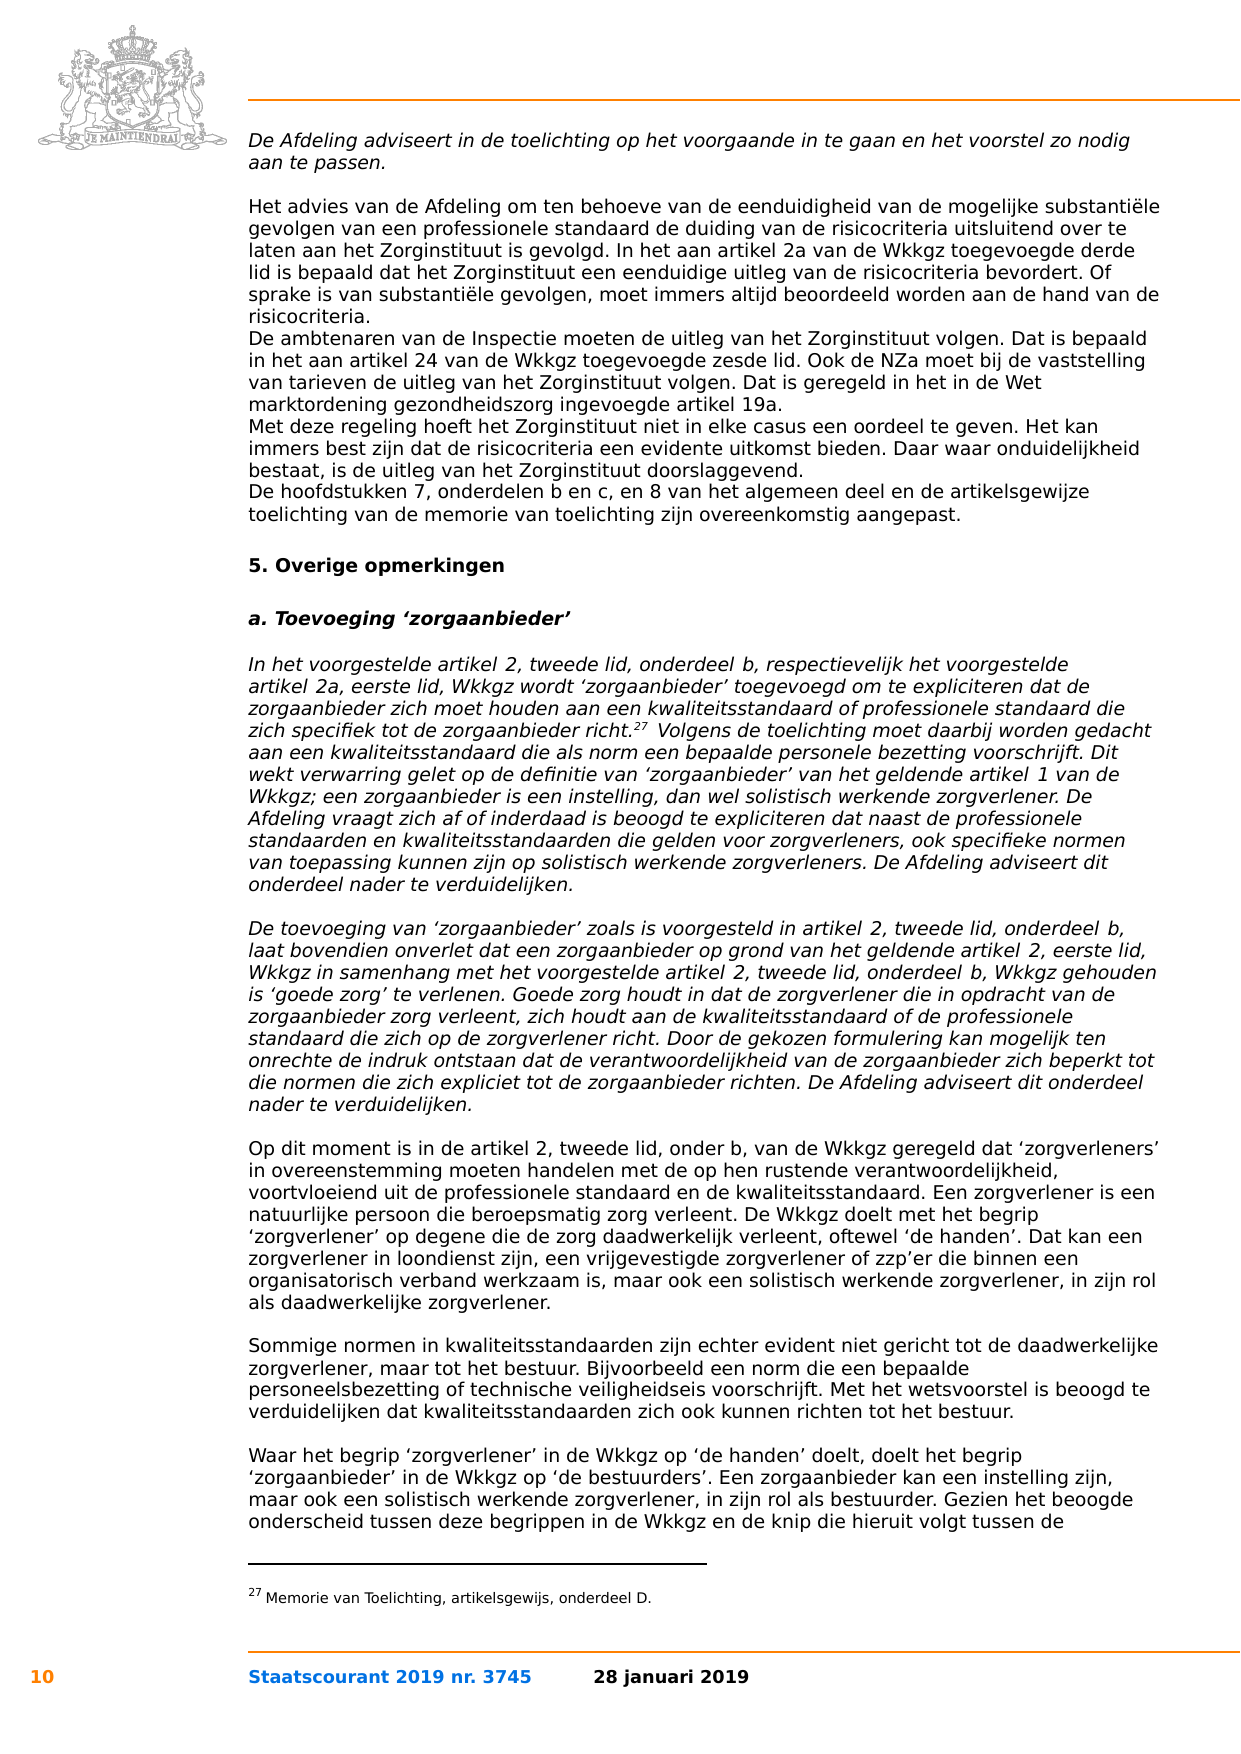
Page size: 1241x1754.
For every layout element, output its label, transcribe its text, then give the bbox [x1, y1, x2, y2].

text Het advies van de Afdeling om ten behoeve van de eenduidigheid van de mogelijke substantiële gevolgen van een professionele standaard de duiding van de risicocriteria uitsluitend over te laten aan het Zorginstituut is gevolgd. In het aan artikel 2a van de Wkkgz toegevoegde derde lid is bepaald dat het Zorginstituut een eenduidige uitleg van de risicocriteria bevordert. Of sprake is van substantiële gevolgen, moet immers altijd beoordeeld worden aan de hand van de risicocriteria. [248, 196, 1163, 328]
text Memorie van Toelichting, artikelsgewijs, onderdeel D. [248, 1586, 1163, 1608]
subtitle a. Toevoeging ‘zorgaanbieder’ [248, 607, 1163, 629]
text Op dit moment is in de artikel 2, tweede lid, onder b, van de Wkkgz geregeld dat ‘zorgverleners’ in overeenstemming moeten handelen met de op hen rustende verantwoordelijkheid, voortvloeiend uit de professionele standaard en de kwaliteitsstandaard. Een zorgverlener is een natuurlijke persoon die beroepsmatig zorg verleent. De Wkkgz doelt met het begrip ‘zorgverlener’ op degene die de zorg daadwerkelijk verleent, oftewel ‘de handen’. Dat kan een zorgverlener in loondienst zijn, een vrijgevestigde zorgverlener of zzp’er die binnen een organisatorisch verband werkzaam is, maar ook een solistisch werkende zorgverlener, in zijn rol als daadwerkelijke zorgverlener. [248, 1138, 1163, 1313]
subtitle 5. Overige opmerkingen [248, 555, 1163, 577]
text De Afdeling adviseert in de toelichting op het voorgaande in te gaan en het voorstel zo nodig aan te passen. [248, 130, 1163, 174]
text Met deze regeling hoeft het Zorginstituut niet in elke casus een oordeel te geven. Het kan immers best zijn dat de risicocriteria een evidente uitkomst bieden. Daar waar onduidelijkheid bestaat, is de uitleg van het Zorginstituut doorslaggevend. [248, 416, 1163, 481]
text De ambtenaren van de Inspectie moeten de uitleg van het Zorginstituut volgen. Dat is bepaald in het aan artikel 24 van de Wkkgz toegevoegde zesde lid. Ook de NZa moet bij de vaststelling van tarieven de uitleg van het Zorginstituut volgen. Dat is geregeld in het in de Wet marktordening gezondheidszorg ingevoegde artikel 19a. [248, 328, 1163, 416]
text Sommige normen in kwaliteitsstandaarden zijn echter evident niet gericht tot de daadwerkelijke zorgverlener, maar tot het bestuur. Bijvoorbeeld een norm die een bepaalde personeelsbezetting of technische veiligheidseis voorschrijft. Met het wetsvoorstel is beoogd te verduidelijken dat kwaliteitsstandaarden zich ook kunnen richten tot het bestuur. [248, 1335, 1163, 1423]
text De toevoeging van ‘zorgaanbieder’ zoals is voorgesteld in artikel 2, tweede lid, onderdeel b, laat bovendien onverlet dat een zorgaanbieder op grond van het geldende artikel 2, eerste lid, Wkkgz in samenhang met het voorgestelde artikel 2, tweede lid, onderdeel b, Wkkgz gehouden is ‘goede zorg’ te verlenen. Goede zorg houdt in dat de zorgverlener die in opdracht van de zorgaanbieder zorg verleent, zich houdt aan de kwaliteitsstandaard of de professionele standaard die zich op de zorgverlener richt. Door de gekozen formulering kan mogelijk ten onrechte de indruk ontstaan dat de verantwoordelijkheid van de zorgaanbieder zich beperkt tot die normen die zich expliciet tot de zorgaanbieder richten. De Afdeling adviseert dit onderdeel nader te verduidelijken. [248, 918, 1163, 1116]
picture [38, 25, 227, 150]
text In het voorgestelde artikel 2, tweede lid, onderdeel b, respectievelijk het voorgestelde artikel 2a, eerste lid, Wkkgz wordt ‘zorgaanbieder’ toegevoegd om te expliciteren dat de zorgaanbieder zich moet houden aan een kwaliteitsstandaard of professionele standaard die zich specifiek tot de zorgaanbieder richt. Volgens de toelichting moet daarbij worden gedacht aan een kwaliteitsstandaard die als norm een bepaalde personele bezetting voorschrijft. Dit wekt verwarring gelet op de definitie van ‘zorgaanbieder’ van het geldende artikel 1 van de Wkkgz; een zorgaanbieder is een instelling, dan wel solistisch werkende zorgverlener. De Afdeling vraagt zich af of inderdaad is beoogd te expliciteren dat naast de professionele standaarden en kwaliteitsstandaarden die gelden voor zorgverleners, ook specifieke normen van toepassing kunnen zijn op solistisch werkende zorgverleners. De Afdeling adviseert dit onderdeel nader te verduidelijken. [248, 654, 1163, 896]
text De hoofdstukken 7, onderdelen b en c, en 8 van het algemeen deel en de artikelsgewijze toelichting van de memorie van toelichting zijn overeenkomstig aangepast. [248, 481, 1163, 525]
text Waar het begrip ‘zorgverlener’ in de Wkkgz op ‘de handen’ doelt, doelt het begrip ‘zorgaanbieder’ in de Wkkgz op ‘de bestuurders’. Een zorgaanbieder kan een instelling zijn, maar ook een solistisch werkende zorgverlener, in zijn rol als bestuurder. Gezien het beoogde onderscheid tussen deze begrippen in de Wkkgz en de knip die hieruit volgt tussen de [248, 1445, 1163, 1533]
